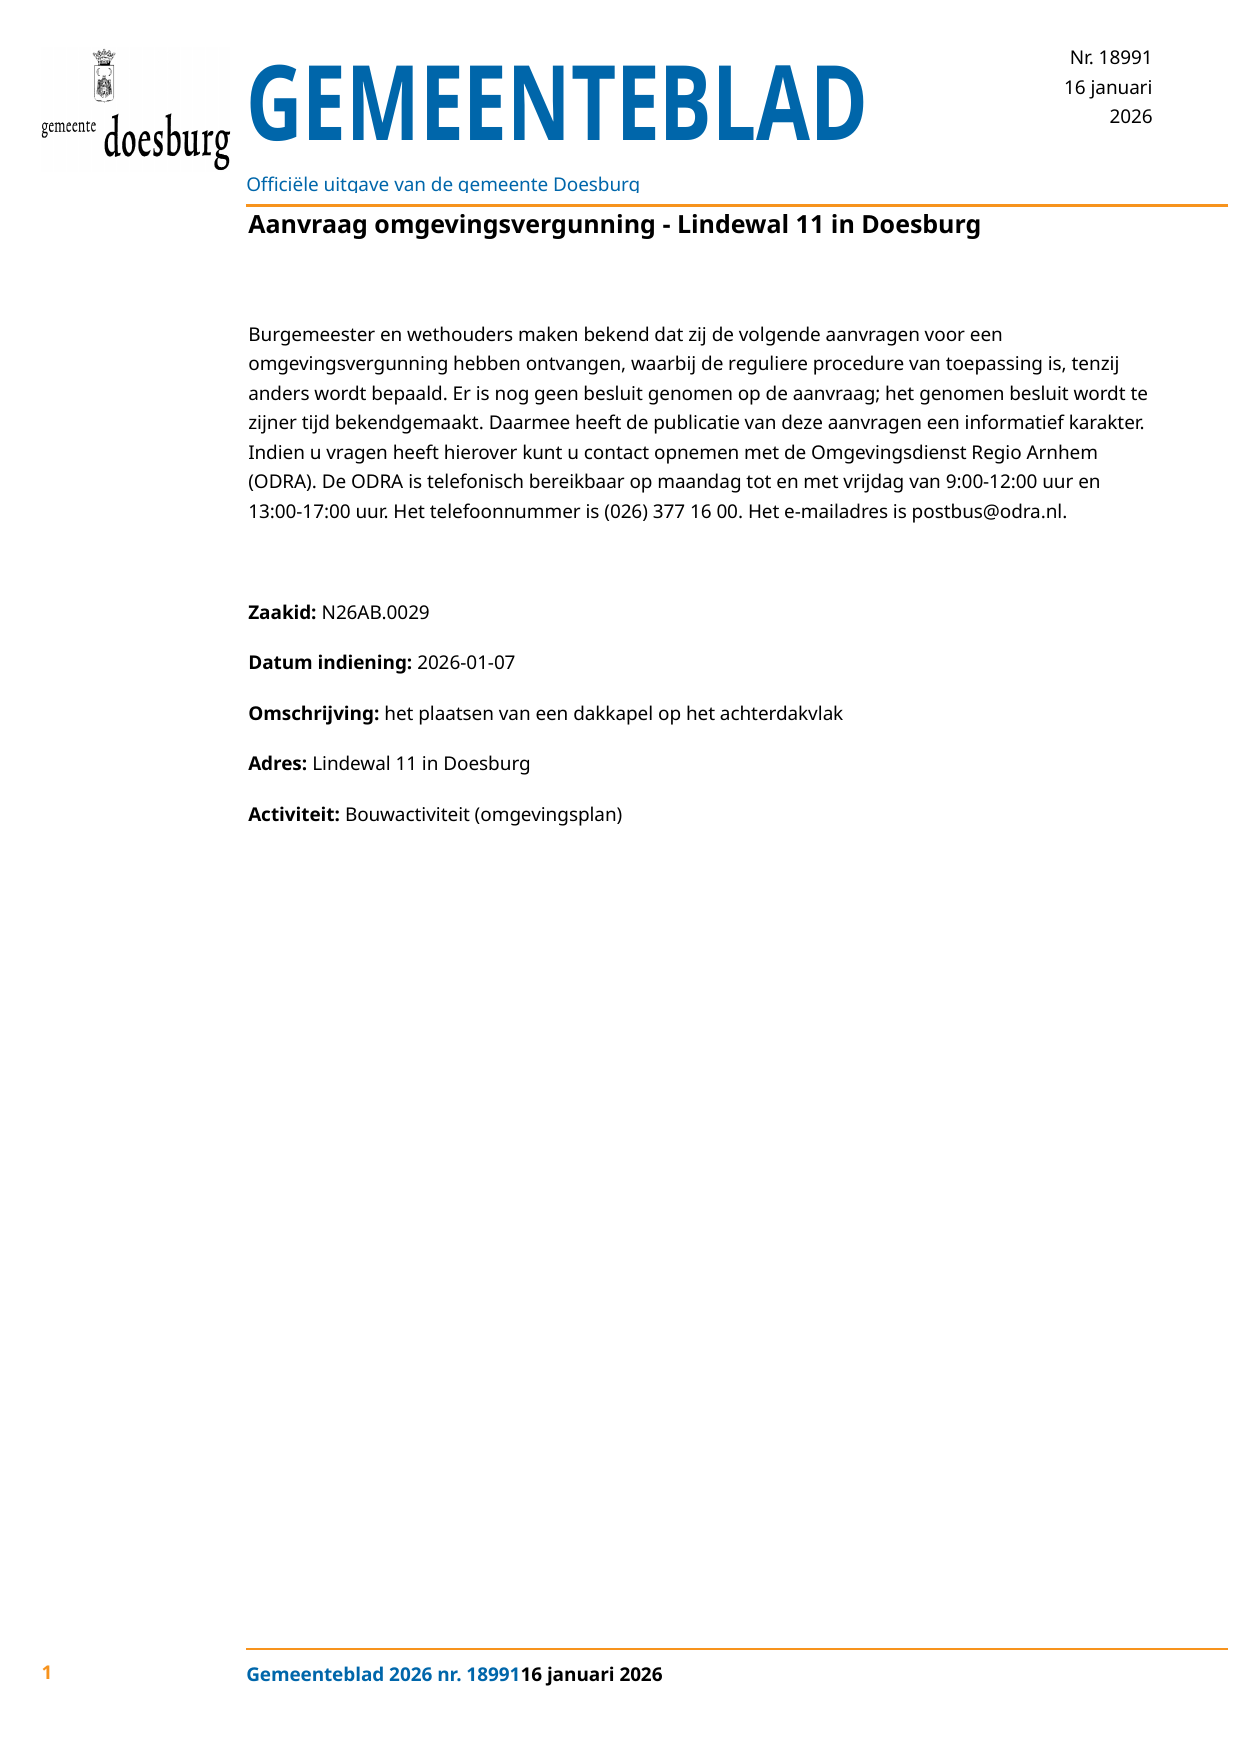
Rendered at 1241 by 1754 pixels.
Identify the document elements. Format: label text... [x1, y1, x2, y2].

text Adres: Lindewal 11 in Doesburg [248, 750, 1152, 776]
text Omschrijving: het plaatsen van een dakkapel op het achterdakvlak [248, 700, 1152, 726]
text Burgemeester en wethouders maken bekend dat zij de volgende aanvragen voor een omgevingsvergunning hebben ontvangen, waarbij de reguliere procedure van toepassing is, tenzij anders wordt bepaald. Er is nog geen besluit genomen op de aanvraag; het genomen besluit wordt te zijner tijd bekendgemaakt. Daarmee heeft de publicatie van deze aanvragen een informatief karakter. Indien u vragen heeft hierover kunt u contact opnemen met de Omgevingsdienst Regio Arnhem (ODRA). De ODRA is telefonisch bereikbaar op maandag tot en met vrijdag van 9:00-12:00 uur en 13:00-17:00 uur. Het telefoonnummer is (026) 377 16 00. Het e-mailadres is postbus@odra.nl. [248, 321, 1152, 524]
picture [41, 47, 231, 172]
text Activiteit: Bouwactiviteit (omgevingsplan) [248, 801, 1152, 826]
text Datum indiening: 2026-01-07 [248, 649, 1152, 675]
text Aanvraag omgevingsvergunning - Lindewal 11 in Doesburg [248, 207, 1152, 241]
text Zaakid: N26AB.0029 [248, 599, 1152, 625]
